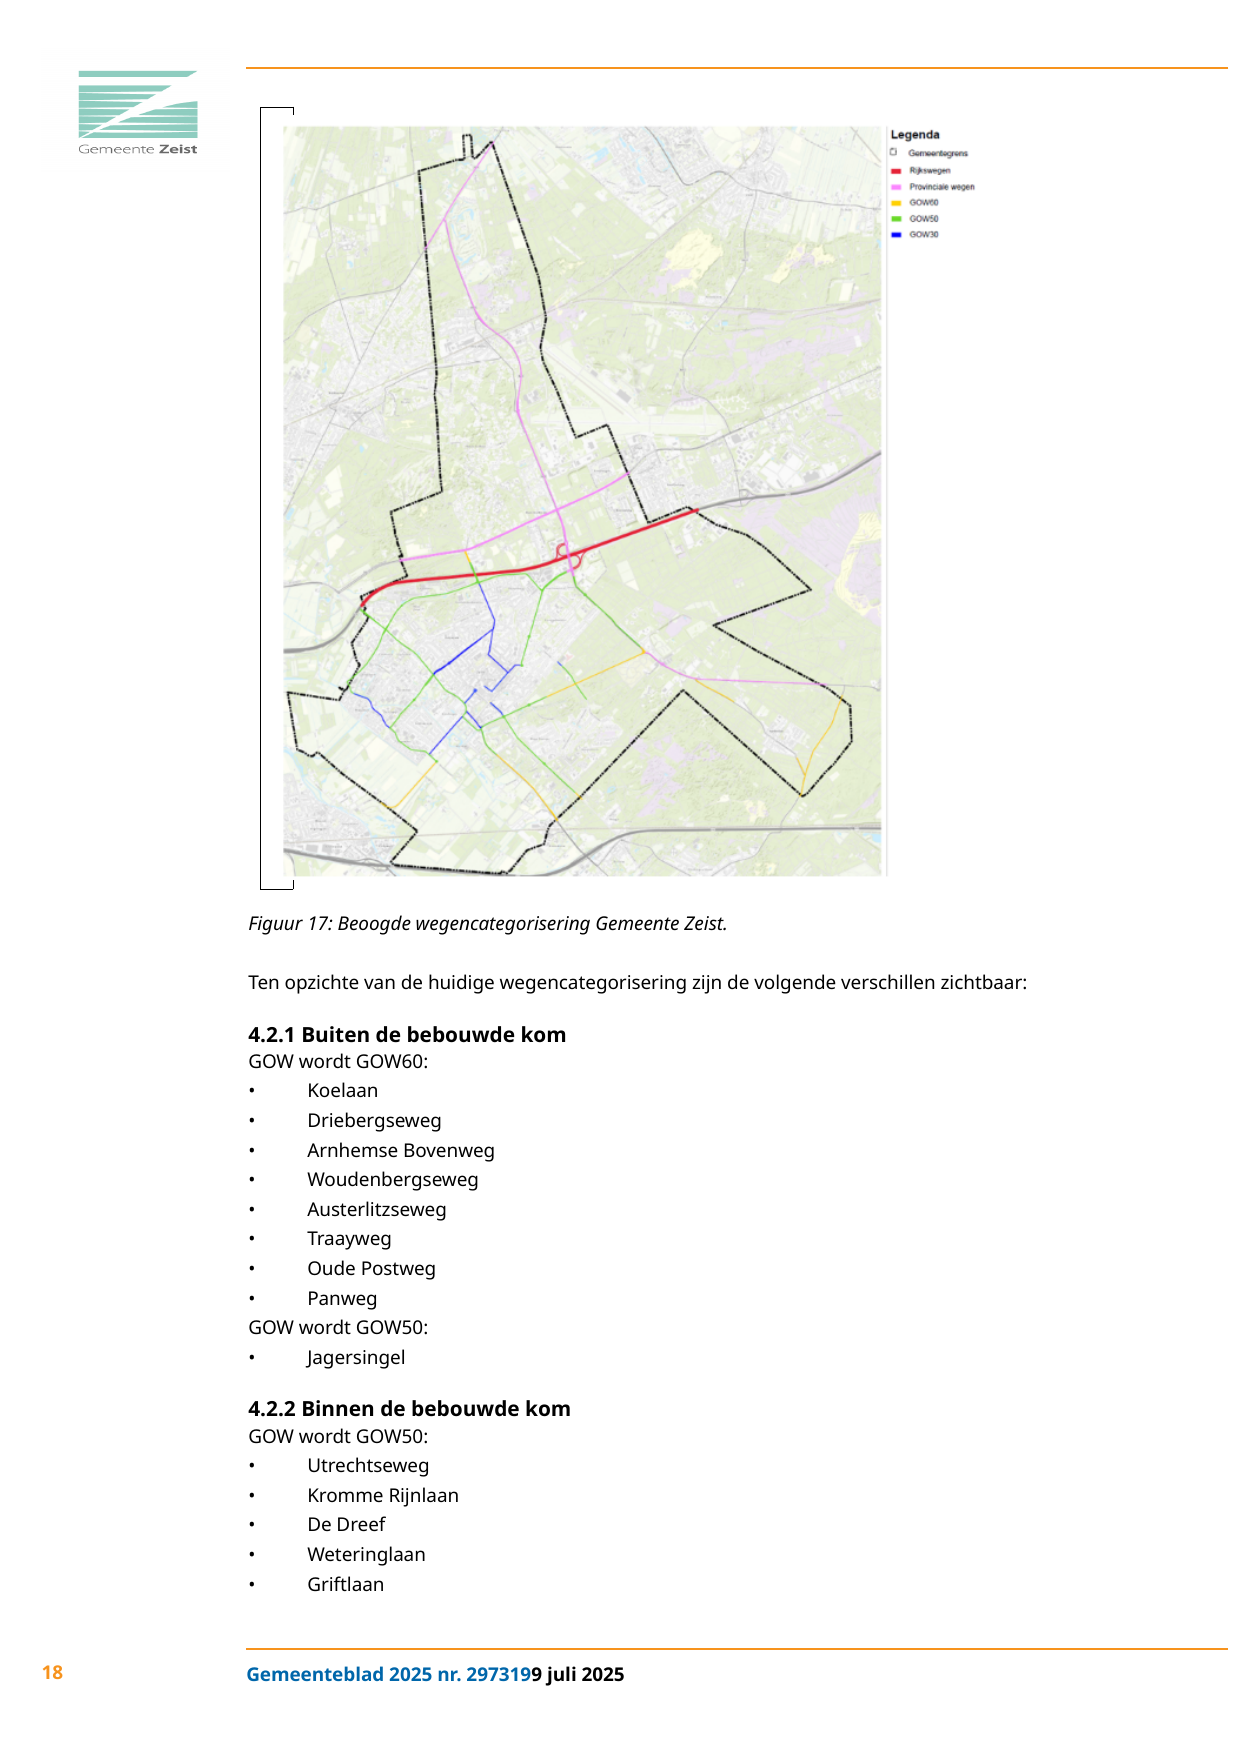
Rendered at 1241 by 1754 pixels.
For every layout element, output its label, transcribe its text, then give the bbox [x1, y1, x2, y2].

list Panweg [248, 1285, 1152, 1311]
list Koelaan [248, 1078, 1152, 1103]
picture [268, 115, 978, 880]
text Figuur 17: Beoogde wegencategorisering Gemeente Zeist. [248, 910, 1152, 936]
list Kromme Rijnlaan [248, 1482, 1152, 1508]
list Oude Postweg [248, 1255, 1152, 1281]
list Traayweg [248, 1226, 1152, 1251]
list Driebergseweg [248, 1107, 1152, 1133]
list Austerlitzseweg [248, 1196, 1152, 1222]
text 4.2.1 Buiten de bebouwde kom [248, 1020, 1152, 1048]
text 4.2.2 Binnen de bebouwde kom [248, 1394, 1152, 1423]
text GOW wordt GOW60: [248, 1048, 1152, 1074]
list De Dreef [248, 1512, 1152, 1537]
text GOW wordt GOW50: [248, 1314, 1152, 1340]
text GOW wordt GOW50: [248, 1423, 1152, 1448]
list Weteringlaan [248, 1541, 1152, 1567]
list Jagersingel [248, 1344, 1152, 1370]
list Utrechtseweg [248, 1452, 1152, 1478]
list Woudenbergseweg [248, 1166, 1152, 1192]
picture [41, 47, 231, 172]
list Griftlaan [248, 1571, 1152, 1596]
list Arnhemse Bovenweg [248, 1137, 1152, 1163]
text Ten opzichte van de huidige wegencategorisering zijn de volgende verschillen zichtbaar: [248, 969, 1152, 995]
